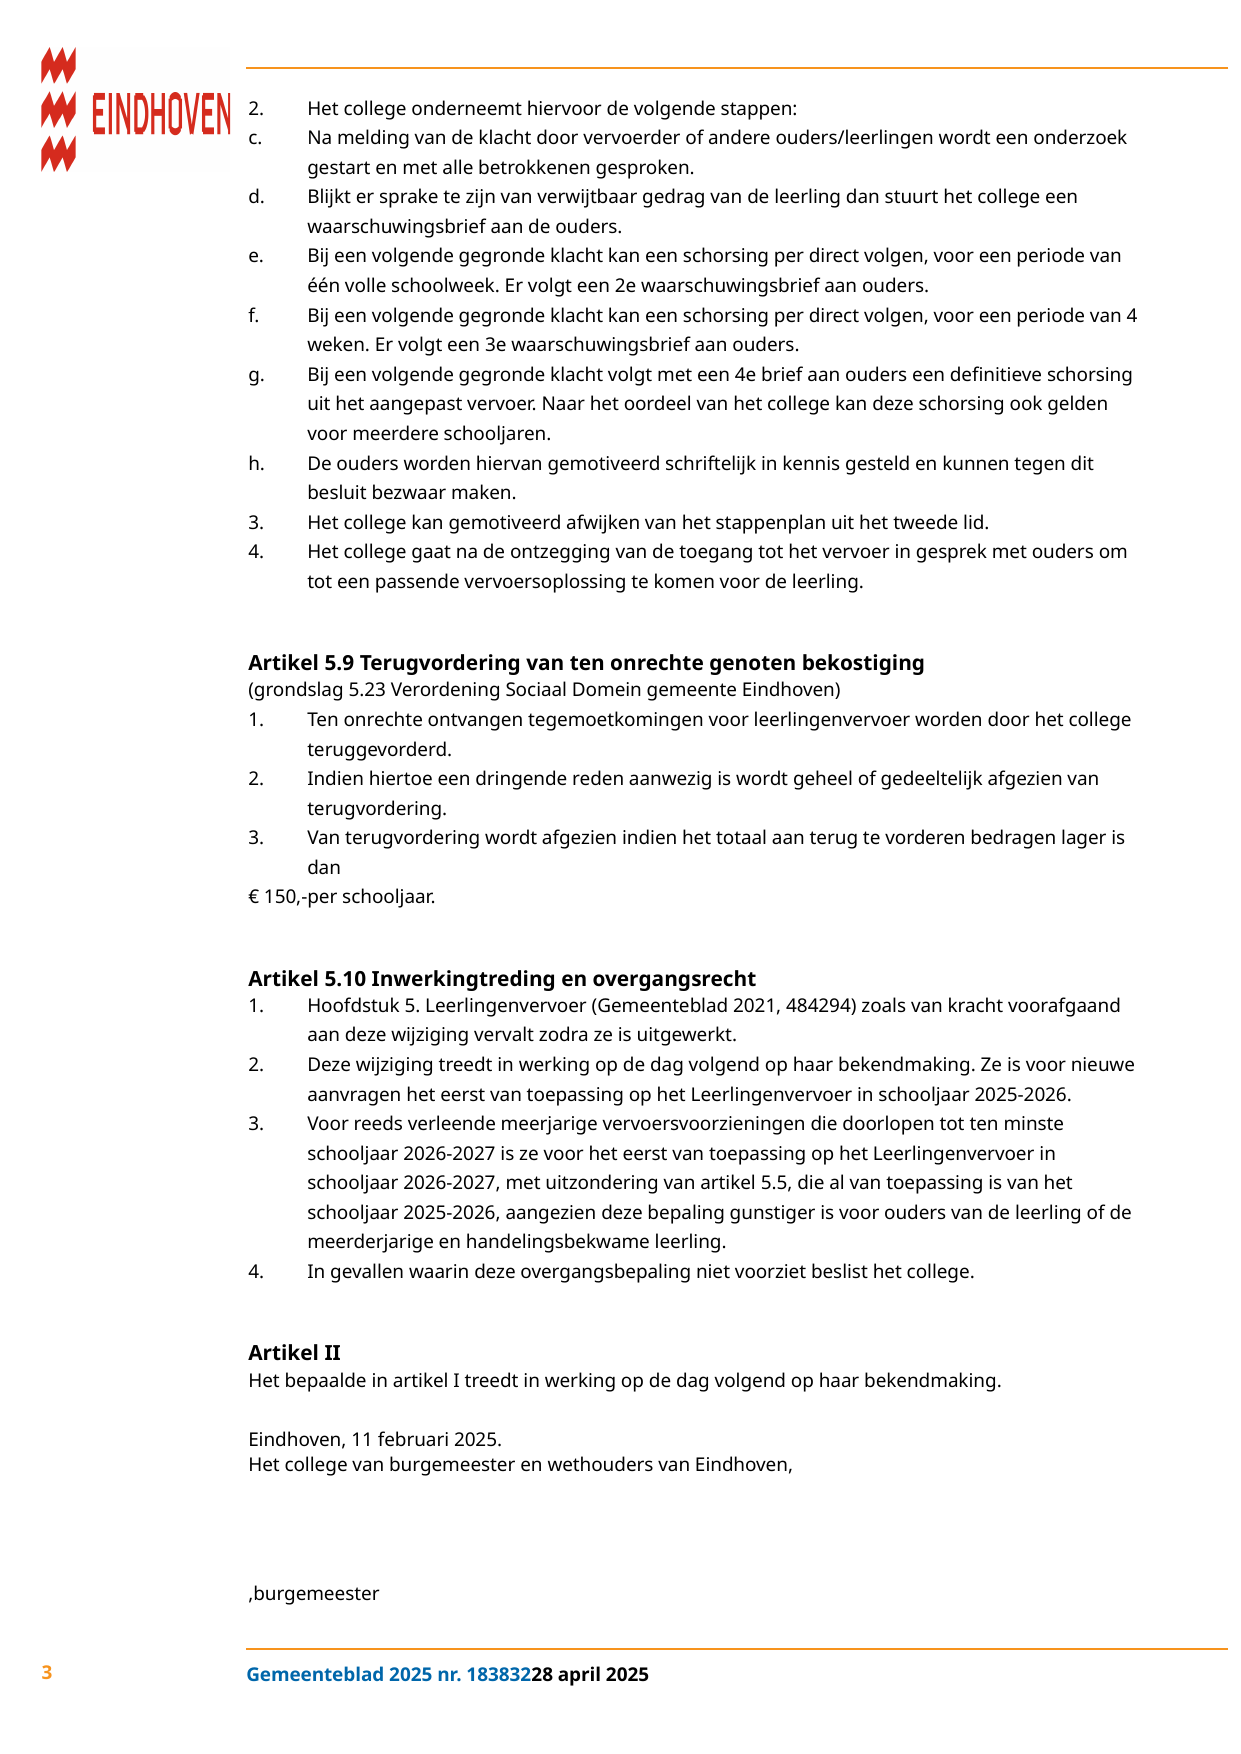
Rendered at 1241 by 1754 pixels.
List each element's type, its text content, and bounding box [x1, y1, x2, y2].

text ,burgemeester [248, 1580, 1152, 1606]
text Het college van burgemeester en wethouders van Eindhoven, [248, 1452, 1152, 1477]
list Bij een volgende gegronde klacht volgt met een 4e brief aan ouders een definitieve schorsing uit het aangepast vervoer. Naar het oordeel van het college kan deze schorsing ook gelden voor meerdere schooljaren. [248, 361, 1152, 446]
list Het college onderneemt hiervoor de volgende stappen: [248, 95, 1152, 121]
text € 150,-per schooljaar. [248, 884, 1152, 909]
list Deze wijziging treedt in werking op de dag volgend op haar bekendmaking. Ze is voor nieuwe aanvragen het eerst van toepassing op het Leerlingenvervoer in schooljaar 2025-2026. [248, 1051, 1152, 1107]
text Artikel 5.10 Inwerkingtreding en overgangsrecht [248, 964, 1152, 992]
list Van terugvordering wordt afgezien indien het totaal aan terug te vorderen bedragen lager is dan [248, 824, 1152, 880]
text Artikel II [248, 1338, 1152, 1367]
list De ouders worden hiervan gemotiveerd schriftelijk in kennis gesteld en kunnen tegen dit besluit bezwaar maken. [248, 450, 1152, 505]
list Bij een volgende gegronde klacht kan een schorsing per direct volgen, voor een periode van 4 weken. Er volgt een 3e waarschuwingsbrief aan ouders. [248, 302, 1152, 357]
list Blijkt er sprake te zijn van verwijtbaar gedrag van de leerling dan stuurt het college een waarschuwingsbrief aan de ouders. [248, 183, 1152, 239]
list Indien hiertoe een dringende reden aanwezig is wordt geheel of gedeeltelijk afgezien van terugvordering. [248, 765, 1152, 821]
text (grondslag 5.23 Verordening Sociaal Domein gemeente Eindhoven) [248, 677, 1152, 702]
text Eindhoven, 11 februari 2025. [248, 1426, 1152, 1452]
text Het bepaalde in artikel I treedt in werking op de dag volgend op haar bekendmaking. [248, 1367, 1152, 1392]
list Ten onrechte ontvangen tegemoetkomingen voor leerlingenvervoer worden door het college teruggevorderd. [248, 706, 1152, 761]
list Het college kan gemotiveerd afwijken van het stappenplan uit het tweede lid. [248, 509, 1152, 535]
list Bij een volgende gegronde klacht kan een schorsing per direct volgen, voor een periode van één volle schoolweek. Er volgt een 2e waarschuwingsbrief aan ouders. [248, 243, 1152, 298]
text Artikel 5.9 Terugvordering van ten onrechte genoten bekostiging [248, 648, 1152, 677]
list In gevallen waarin deze overgangsbepaling niet voorziet beslist het college. [248, 1258, 1152, 1284]
list Voor reeds verleende meerjarige vervoersvoorzieningen die doorlopen tot ten minste schooljaar 2026-2027 is ze voor het eerst van toepassing op het Leerlingenvervoer in schooljaar 2026-2027, met uitzondering van artikel 5.5, die al van toepassing is van het schooljaar 2025-2026, aangezien deze bepaling gunstiger is voor ouders van de leerling of de meerderjarige en handelingsbekwame leerling. [248, 1110, 1152, 1254]
picture [41, 47, 231, 172]
list Na melding van de klacht door vervoerder of andere ouders/leerlingen wordt een onderzoek gestart en met alle betrokkenen gesproken. [248, 124, 1152, 180]
list Het college gaat na de ontzegging van de toegang tot het vervoer in gesprek met ouders om tot een passende vervoersoplossing te komen voor de leerling. [248, 538, 1152, 594]
list Hoofdstuk 5. Leerlingenvervoer (Gemeenteblad 2021, 484294) zoals van kracht voorafgaand aan deze wijziging vervalt zodra ze is uitgewerkt. [248, 992, 1152, 1047]
